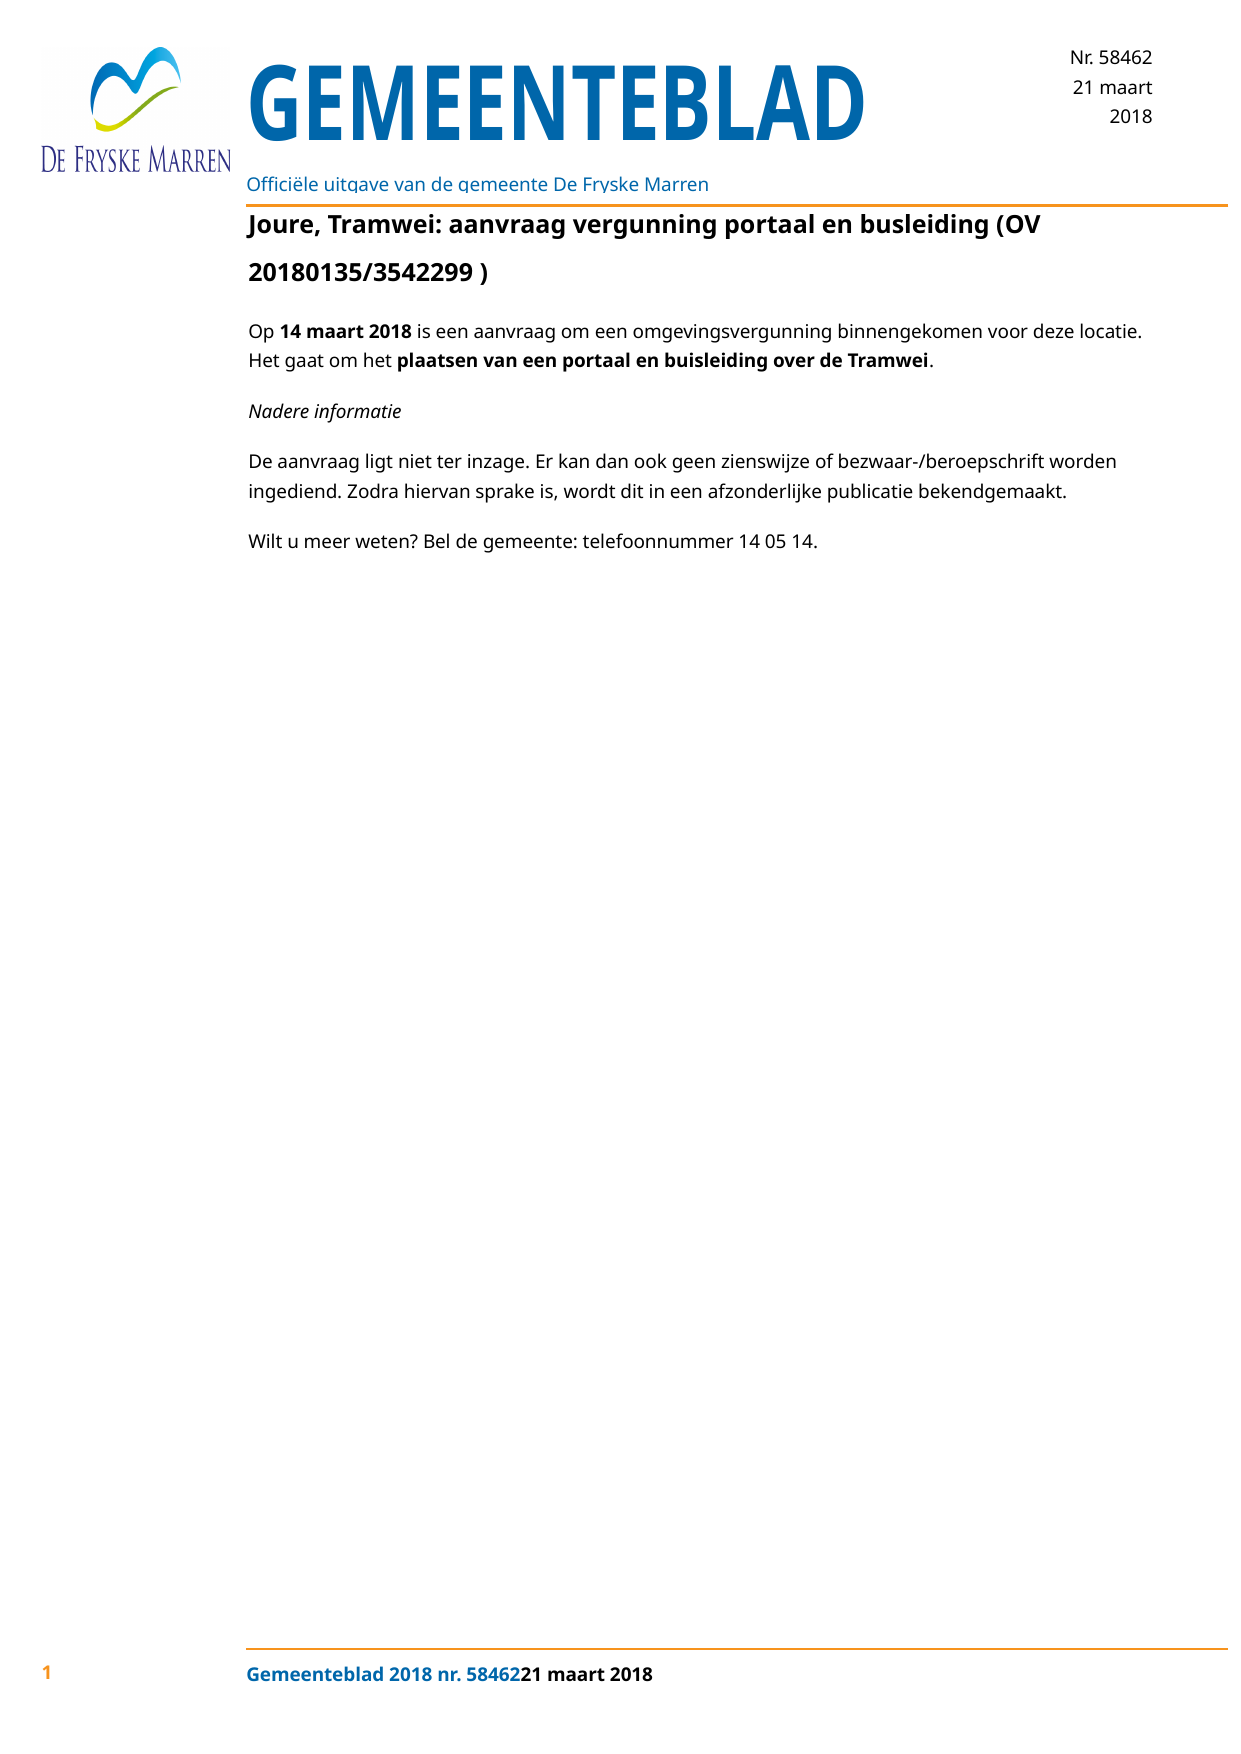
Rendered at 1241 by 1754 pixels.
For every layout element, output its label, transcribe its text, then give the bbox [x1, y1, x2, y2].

text Nadere informatie [248, 398, 1152, 424]
picture [41, 47, 231, 172]
text De aanvraag ligt niet ter inzage. Er kan dan ook geen zienswijze of bezwaar-/beroepschrift worden ingediend. Zodra hiervan sprake is, wordt dit in een afzonderlijke publicatie bekendgemaakt. [248, 448, 1152, 504]
text Wilt u meer weten? Bel de gemeente: telefoonnummer 14 05 14. [248, 528, 1152, 554]
text Joure, Tramwei: aanvraag vergunning portaal en busleiding (OV 20180135/3542299 ) [248, 207, 1152, 288]
text Op 14 maart 2018 is een aanvraag om een omgevingsvergunning binnengekomen voor deze locatie. Het gaat om het plaatsen van een portaal en buisleiding over de Tramwei. [248, 318, 1152, 373]
